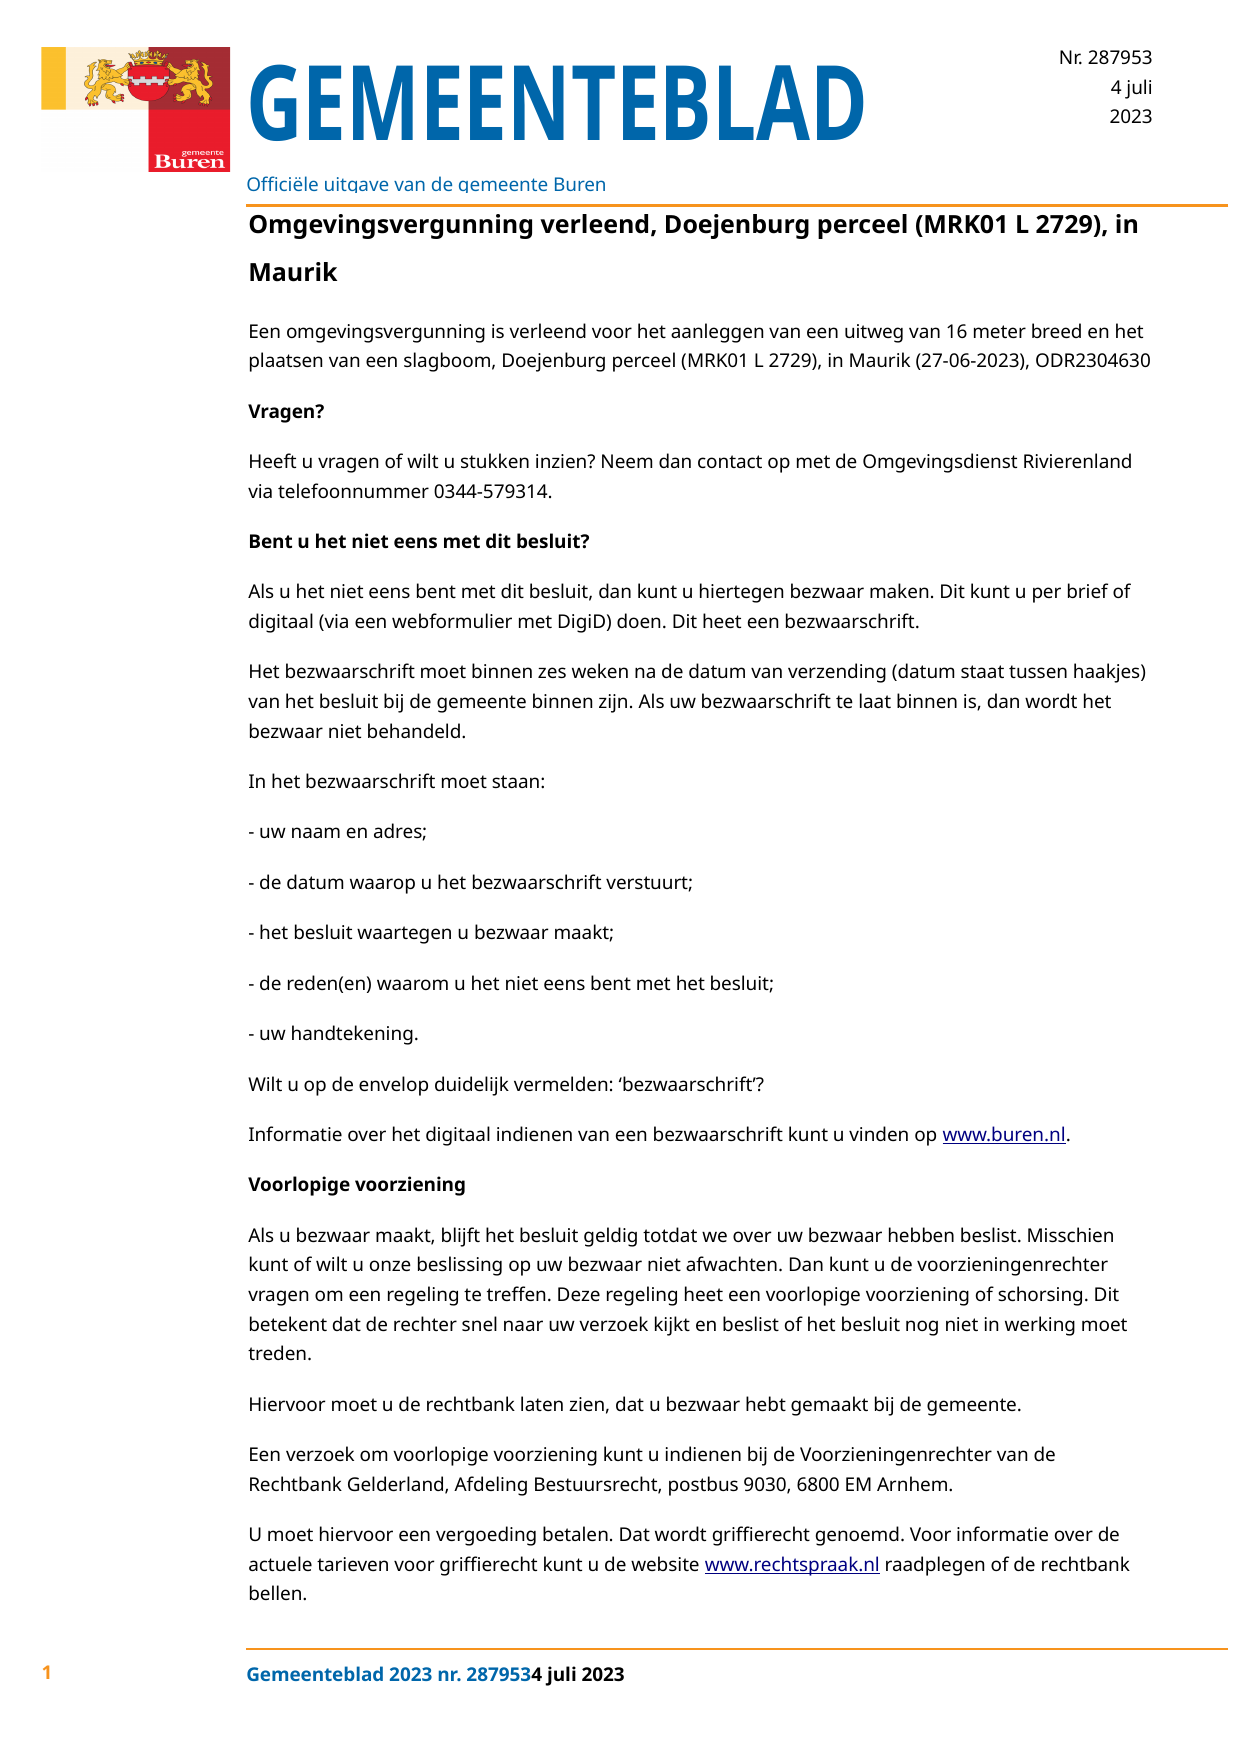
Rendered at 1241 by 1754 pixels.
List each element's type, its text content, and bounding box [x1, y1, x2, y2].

text Een omgevingsvergunning is verleend voor het aanleggen van een uitweg van 16 meter breed en het plaatsen van een slagboom, Doejenburg perceel (MRK01 L 2729), in Maurik (27-06-2023), ODR2304630 [248, 318, 1152, 373]
text Vragen? [248, 398, 1152, 424]
text Een verzoek om voorlopige voorziening kunt u indienen bij de Voorzieningenrechter van de Rechtbank Gelderland, Afdeling Bestuursrecht, postbus 9030, 6800 EM Arnhem. [248, 1441, 1152, 1497]
text In het bezwaarschrift moet staan: [248, 768, 1152, 794]
text - de datum waarop u het bezwaarschrift verstuurt; [248, 869, 1152, 895]
text Hiervoor moet u de rechtbank laten zien, dat u bezwaar hebt gemaakt bij de gemeente. [248, 1391, 1152, 1417]
text Het bezwaarschrift moet binnen zes weken na de datum van verzending (datum staat tussen haakjes) van het besluit bij de gemeente binnen zijn. Als uw bezwaarschrift te laat binnen is, dan wordt het bezwaar niet behandeld. [248, 659, 1152, 744]
text Omgevingsvergunning verleend, Doejenburg perceel (MRK01 L 2729), in Maurik [248, 207, 1152, 288]
text Wilt u op de envelop duidelijk vermelden: ‘bezwaarschrift’? [248, 1071, 1152, 1097]
text - het besluit waartegen u bezwaar maakt; [248, 919, 1152, 945]
text U moet hiervoor een vergoeding betalen. Dat wordt griffierecht genoemd. Voor informatie over de actuele tarieven voor griffierecht kunt u de website www.rechtspraak.nl raadplegen of de rechtbank bellen. [248, 1521, 1152, 1606]
text - de reden(en) waarom u het niet eens bent met het besluit; [248, 970, 1152, 996]
text Heeft u vragen of wilt u stukken inzien? Neem dan contact op met de Omgevingsdienst Rivierenland via telefoonnummer 0344-579314. [248, 448, 1152, 504]
text Als u bezwaar maakt, blijft het besluit geldig totdat we over uw bezwaar hebben beslist. Misschien kunt of wilt u onze beslissing op uw bezwaar niet afwachten. Dan kunt u de voorzieningenrechter vragen om een regeling te treffen. Deze regeling heet een voorlopige voorziening of schorsing. Dit betekent dat de rechter snel naar uw verzoek kijkt en beslist of het besluit nog niet in werking moet treden. [248, 1222, 1152, 1366]
text - uw naam en adres; [248, 819, 1152, 844]
text Informatie over het digitaal indienen van een bezwaarschrift kunt u vinden op www.buren.nl. [248, 1121, 1152, 1147]
text - uw handtekening. [248, 1020, 1152, 1046]
text Bent u het niet eens met dit besluit? [248, 528, 1152, 554]
text Als u het niet eens bent met dit besluit, dan kunt u hiertegen bezwaar maken. Dit kunt u per brief of digitaal (via een webformulier met DigiD) doen. Dit heet een bezwaarschrift. [248, 579, 1152, 634]
text Voorlopige voorziening [248, 1172, 1152, 1197]
picture [41, 47, 231, 172]
